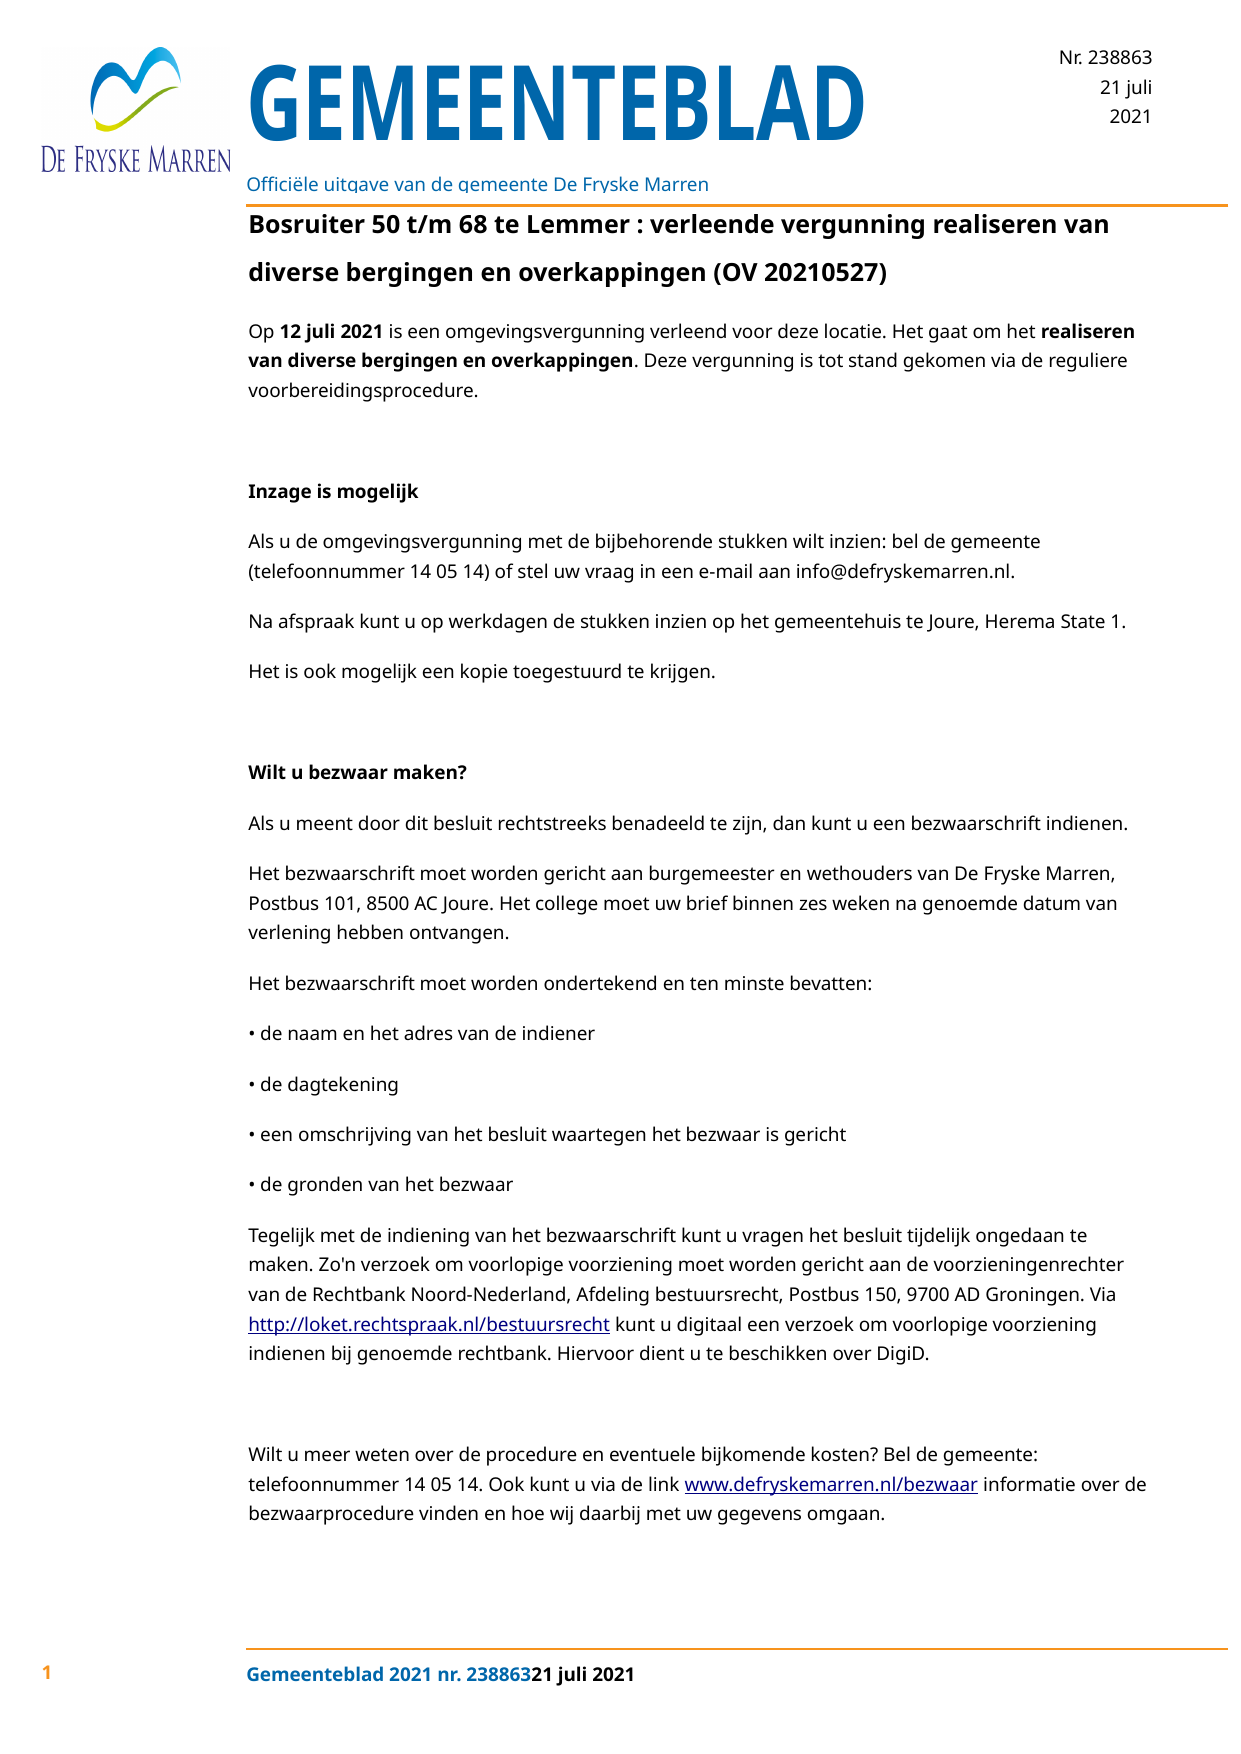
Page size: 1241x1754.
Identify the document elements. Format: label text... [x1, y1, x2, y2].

text • de naam en het adres van de indiener [248, 1020, 1152, 1046]
text Het bezwaarschrift moet worden ondertekend en ten minste bevatten: [248, 970, 1152, 996]
text Wilt u bezwaar maken? [248, 759, 1152, 785]
text • de dagtekening [248, 1071, 1152, 1097]
text Bosruiter 50 t/m 68 te Lemmer : verleende vergunning realiseren van diverse bergingen en overkappingen (OV 20210527) [248, 207, 1152, 288]
text Tegelijk met de indiening van het bezwaarschrift kunt u vragen het besluit tijdelijk ongedaan te maken. Zo'n verzoek om voorlopige voorziening moet worden gericht aan de voorzieningenrechter van de Rechtbank Noord-Nederland, Afdeling bestuursrecht, Postbus 150, 9700 AD Groningen. Via http://loket.rechtspraak.nl/bestuursrecht kunt u digitaal een verzoek om voorlopige voorziening indienen bij genoemde rechtbank. Hiervoor dient u te beschikken over DigiD. [248, 1222, 1152, 1366]
text Het is ook mogelijk een kopie toegestuurd te krijgen. [248, 659, 1152, 684]
picture [41, 47, 231, 172]
text Na afspraak kunt u op werkdagen de stukken inzien op het gemeentehuis te Joure, Herema State 1. [248, 608, 1152, 634]
text Als u meent door dit besluit rechtstreeks benadeeld te zijn, dan kunt u een bezwaarschrift indienen. [248, 810, 1152, 836]
text • de gronden van het bezwaar [248, 1172, 1152, 1197]
text Op 12 juli 2021 is een omgevingsvergunning verleend voor deze locatie. Het gaat om het realiseren van diverse bergingen en overkappingen. Deze vergunning is tot stand gekomen via de reguliere voorbereidingsprocedure. [248, 318, 1152, 403]
text Het bezwaarschrift moet worden gericht aan burgemeester en wethouders van De Fryske Marren, Postbus 101, 8500 AC Joure. Het college moet uw brief binnen zes weken na genoemde datum van verlening hebben ontvangen. [248, 860, 1152, 945]
text Wilt u meer weten over de procedure en eventuele bijkomende kosten? Bel de gemeente: telefoonnummer 14 05 14. Ook kunt u via de link www.defryskemarren.nl/bezwaar informatie over de bezwaarprocedure vinden en hoe wij daarbij met uw gegevens omgaan. [248, 1441, 1152, 1526]
text Inzage is mogelijk [248, 478, 1152, 504]
text • een omschrijving van het besluit waartegen het bezwaar is gericht [248, 1121, 1152, 1147]
text Als u de omgevingsvergunning met de bijbehorende stukken wilt inzien: bel de gemeente (telefoonnummer 14 05 14) of stel uw vraag in een e-mail aan info@defryskemarren.nl. [248, 528, 1152, 584]
